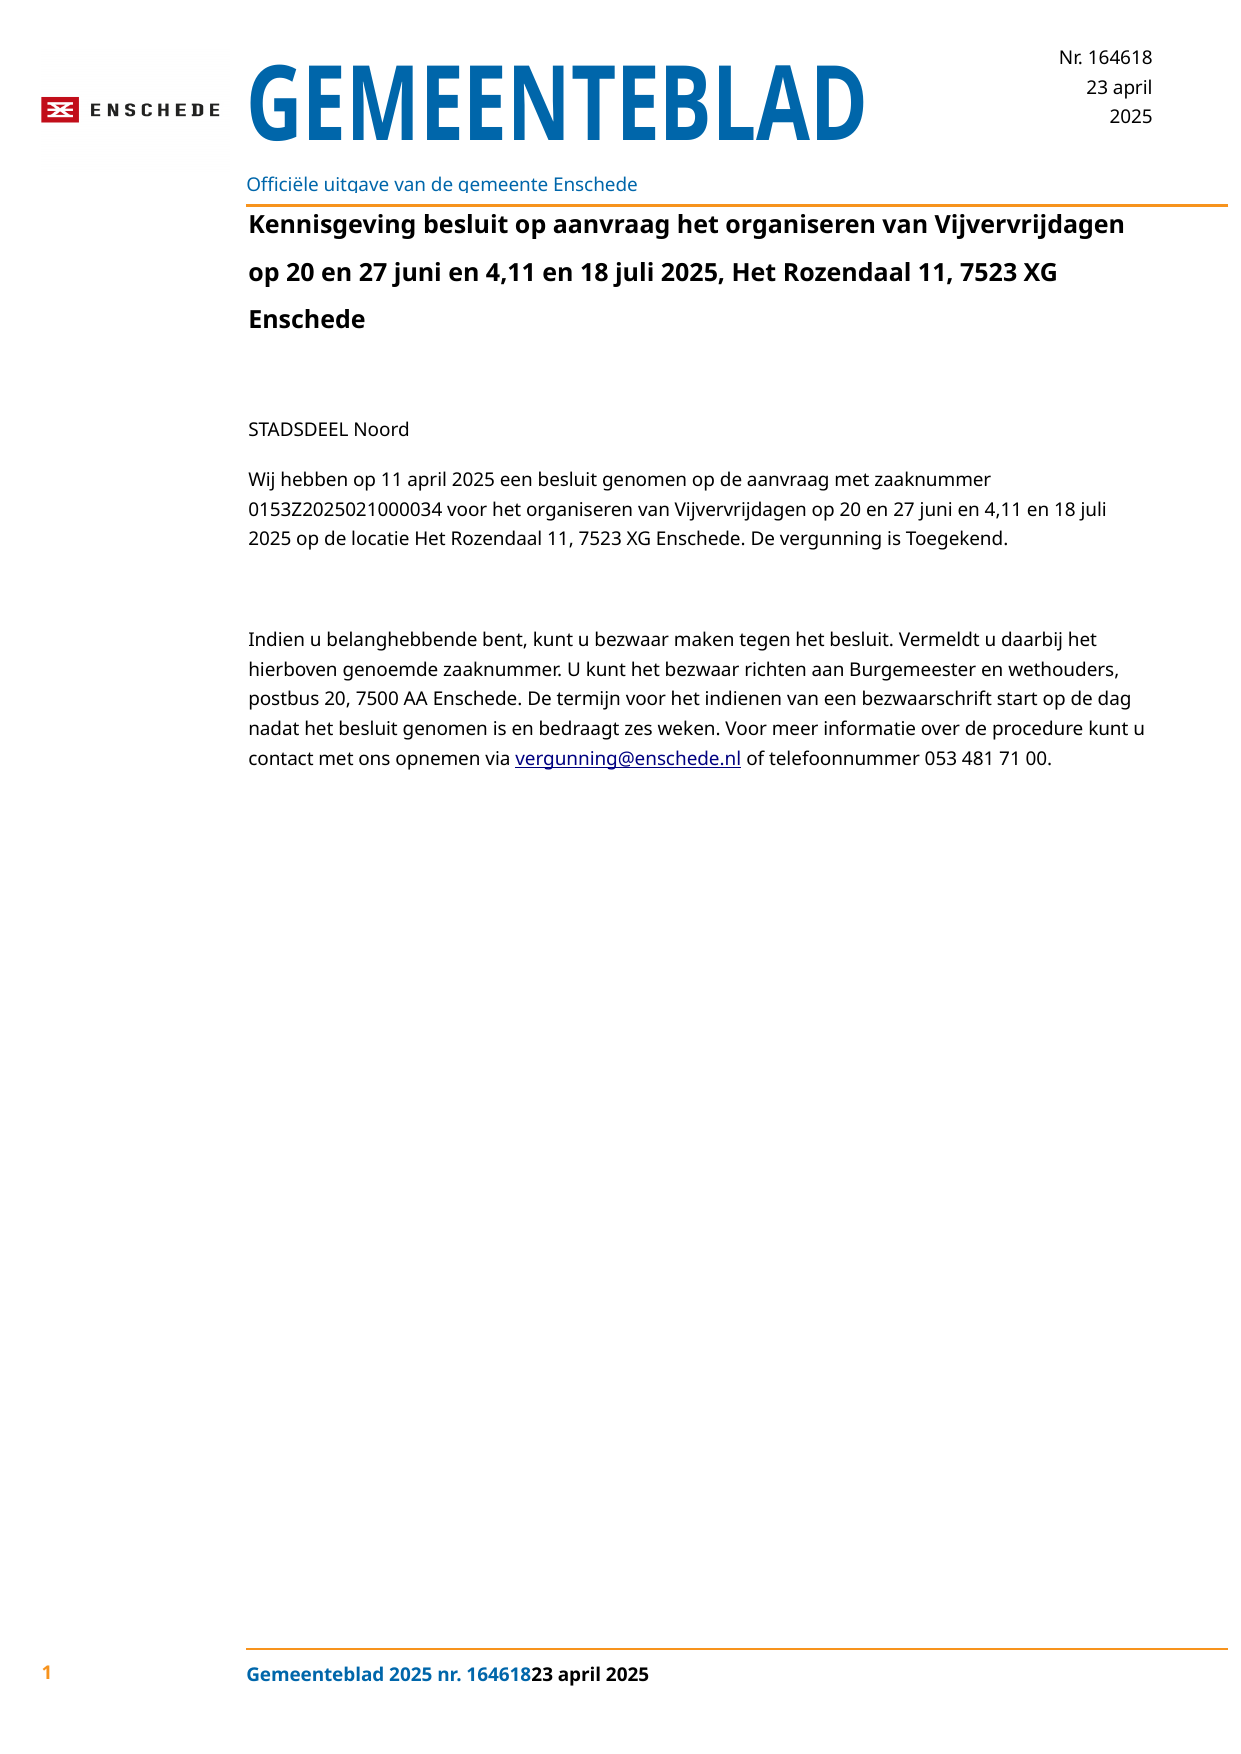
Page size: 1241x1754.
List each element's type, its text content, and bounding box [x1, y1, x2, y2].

text STADSDEEL Noord [248, 416, 1152, 442]
picture [41, 47, 231, 172]
text Indien u belanghebbende bent, kunt u bezwaar maken tegen het besluit. Vermeldt u daarbij het hierboven genoemde zaaknummer. U kunt het bezwaar richten aan Burgemeester en wethouders, postbus 20, 7500 AA Enschede. De termijn voor het indienen van een bezwaarschrift start op de dag nadat het besluit genomen is en bedraagt zes weken. Voor meer informatie over de procedure kunt u contact met ons opnemen via vergunning@enschede.nl of telefoonnummer 053 481 71 00. [248, 626, 1152, 770]
text Wij hebben op 11 april 2025 een besluit genomen op de aanvraag met zaaknummer 0153Z2025021000034 voor het organiseren van Vijvervrijdagen op 20 en 27 juni en 4,11 en 18 juli 2025 op de locatie Het Rozendaal 11, 7523 XG Enschede. De vergunning is Toegekend. [248, 466, 1152, 551]
text Kennisgeving besluit op aanvraag het organiseren van Vijvervrijdagen op 20 en 27 juni en 4,11 en 18 juli 2025, Het Rozendaal 11, 7523 XG Enschede [248, 207, 1152, 336]
